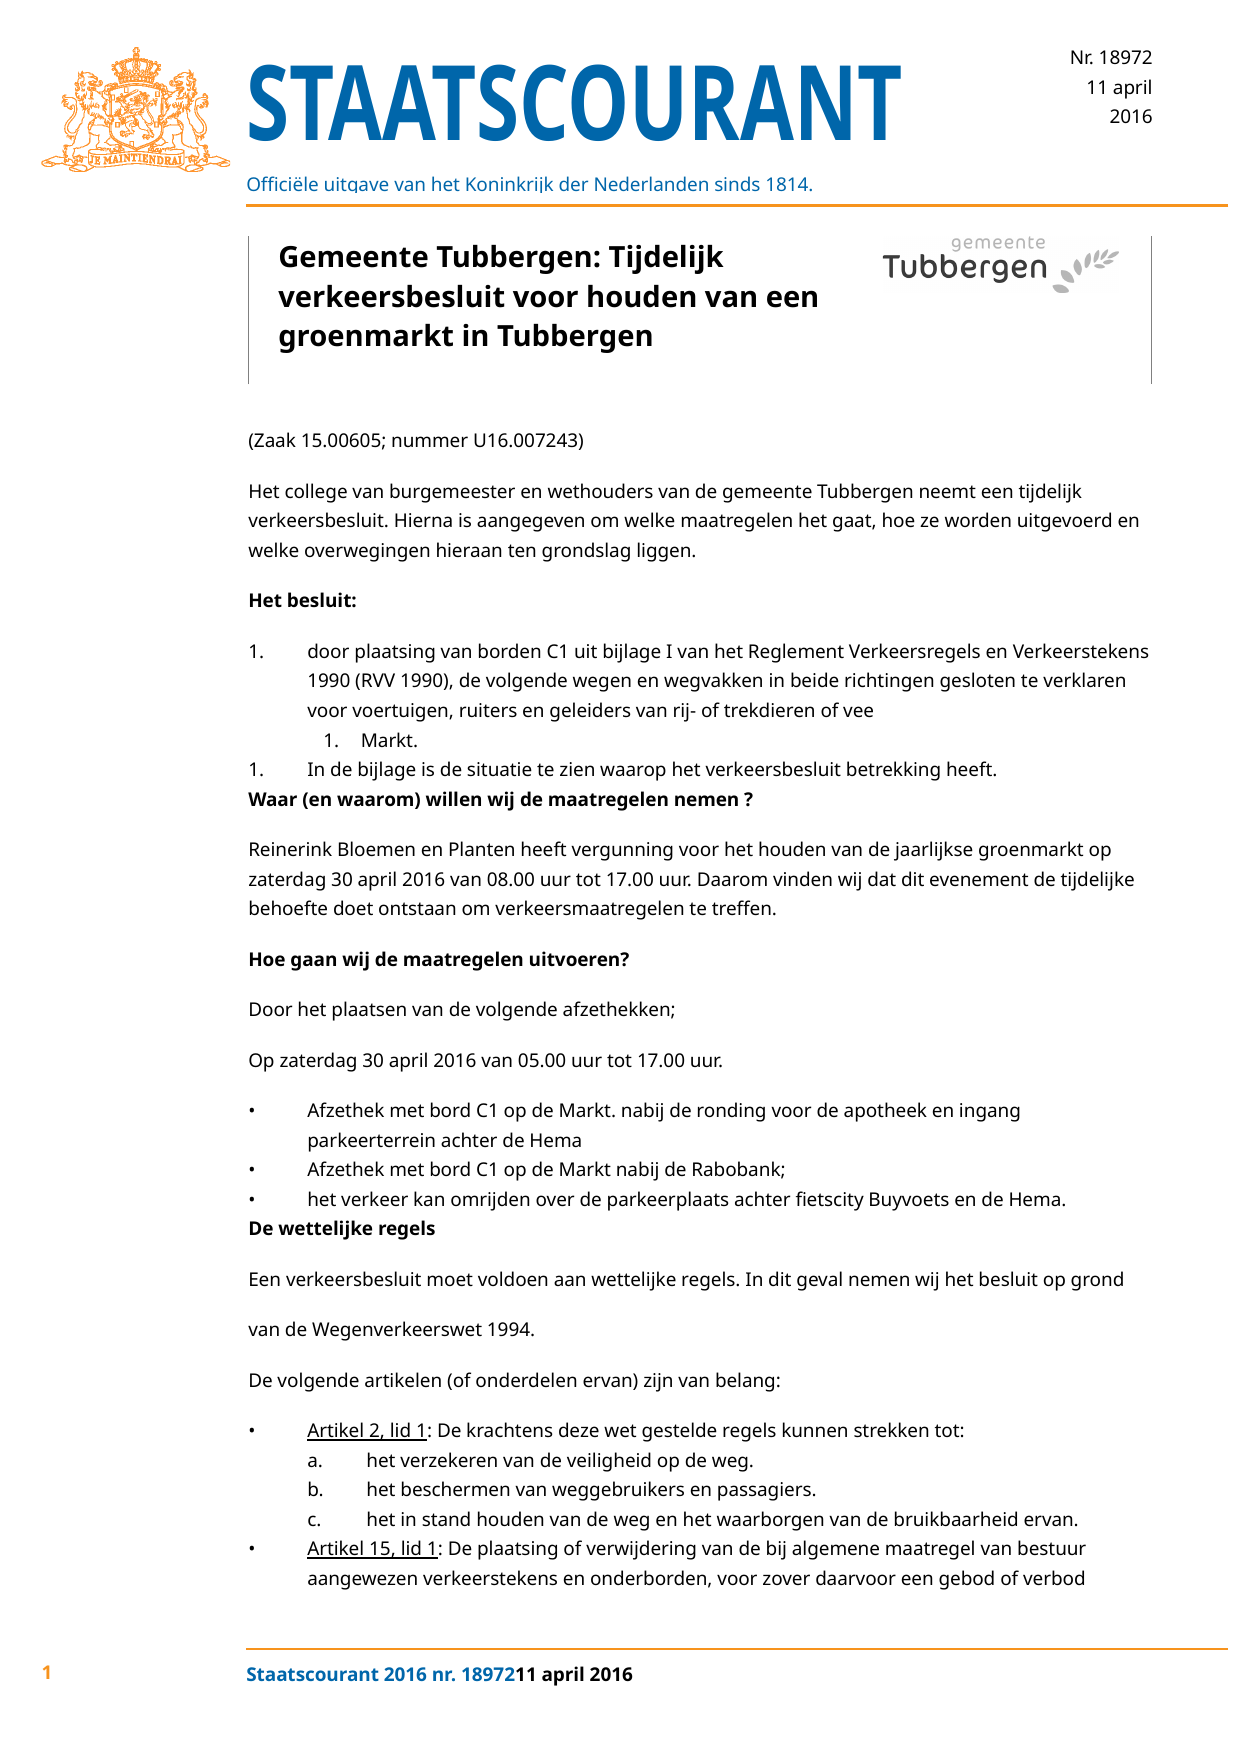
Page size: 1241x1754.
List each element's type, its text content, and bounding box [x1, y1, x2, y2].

text Door het plaatsen van de volgende afzethekken; [248, 996, 1152, 1022]
table_header Gemeente Tubbergen: Tijdelijk verkeersbesluit voor houden van een groenmarkt in Tubbergen [249, 236, 850, 384]
text De wettelijke regels [248, 1216, 1152, 1241]
list In de bijlage is de situatie te zien waarop het verkeersbesluit betrekking heeft. [248, 756, 1152, 782]
list het verzekeren van de veiligheid op de weg. [307, 1447, 1152, 1472]
text (Zaak 15.00605; nummer U16.007243) [248, 428, 1152, 453]
list Artikel 2, lid 1: De krachtens deze wet gestelde regels kunnen strekken tot: [248, 1417, 1152, 1443]
list Afzethek met bord C1 op de Markt nabij de Rabobank; [248, 1156, 1152, 1182]
list Artikel 15, lid 1: De plaatsing of verwijdering van de bij algemene maatregel van bestuur aangewezen verkeerstekens en onderborden, voor zover daarvoor een gebod of verbod [248, 1536, 1152, 1591]
picture [41, 47, 231, 172]
text Op zaterdag 30 april 2016 van 05.00 uur tot 17.00 uur. [248, 1047, 1152, 1072]
list het verkeer kan omrijden over de parkeerplaats achter fietscity Buyvoets en de Hema. [248, 1186, 1152, 1212]
text Het college van burgemeester en wethouders van de gemeente Tubbergen neemt een tijdelijk verkeersbesluit. Hierna is aangegeven om welke maatregelen het gaat, hoe ze worden uitgevoerd en welke overwegingen hieraan ten grondslag liggen. [248, 478, 1152, 563]
list het in stand houden van de weg en het waarborgen van de bruikbaarheid ervan. [307, 1506, 1152, 1532]
text De volgende artikelen (of onderdelen ervan) zijn van belang: [248, 1367, 1152, 1392]
picture [882, 236, 1119, 293]
text Een verkeersbesluit moet voldoen aan wettelijke regels. In dit geval nemen wij het besluit op grond [248, 1266, 1152, 1292]
list het beschermen van weggebruikers en passagiers. [307, 1476, 1152, 1502]
table_header [850, 236, 1151, 384]
list door plaatsing van borden C1 uit bijlage I van het Reglement Verkeersregels en Verkeerstekens 1990 (RVV 1990), de volgende wegen en wegvakken in beide richtingen gesloten te verklaren voor voertuigen, ruiters en geleiders van rij- of trekdieren of vee [248, 638, 1152, 723]
list Markt. [323, 727, 1152, 752]
text Reinerink Bloemen en Planten heeft vergunning voor het houden van de jaarlijkse groenmarkt op zaterdag 30 april 2016 van 08.00 uur tot 17.00 uur. Daarom vinden wij dat dit evenement de tijdelijke behoefte doet ontstaan om verkeersmaatregelen te treffen. [248, 836, 1152, 921]
text Het besluit: [248, 588, 1152, 613]
list Afzethek met bord C1 op de Markt. nabij de ronding voor de apotheek en ingang parkeerterrein achter de Hema [248, 1097, 1152, 1152]
text van de Wegenverkeerswet 1994. [248, 1316, 1152, 1342]
text Hoe gaan wij de maatregelen uitvoeren? [248, 946, 1152, 972]
text Waar (en waarom) willen wij de maatregelen nemen ? [248, 786, 1152, 812]
